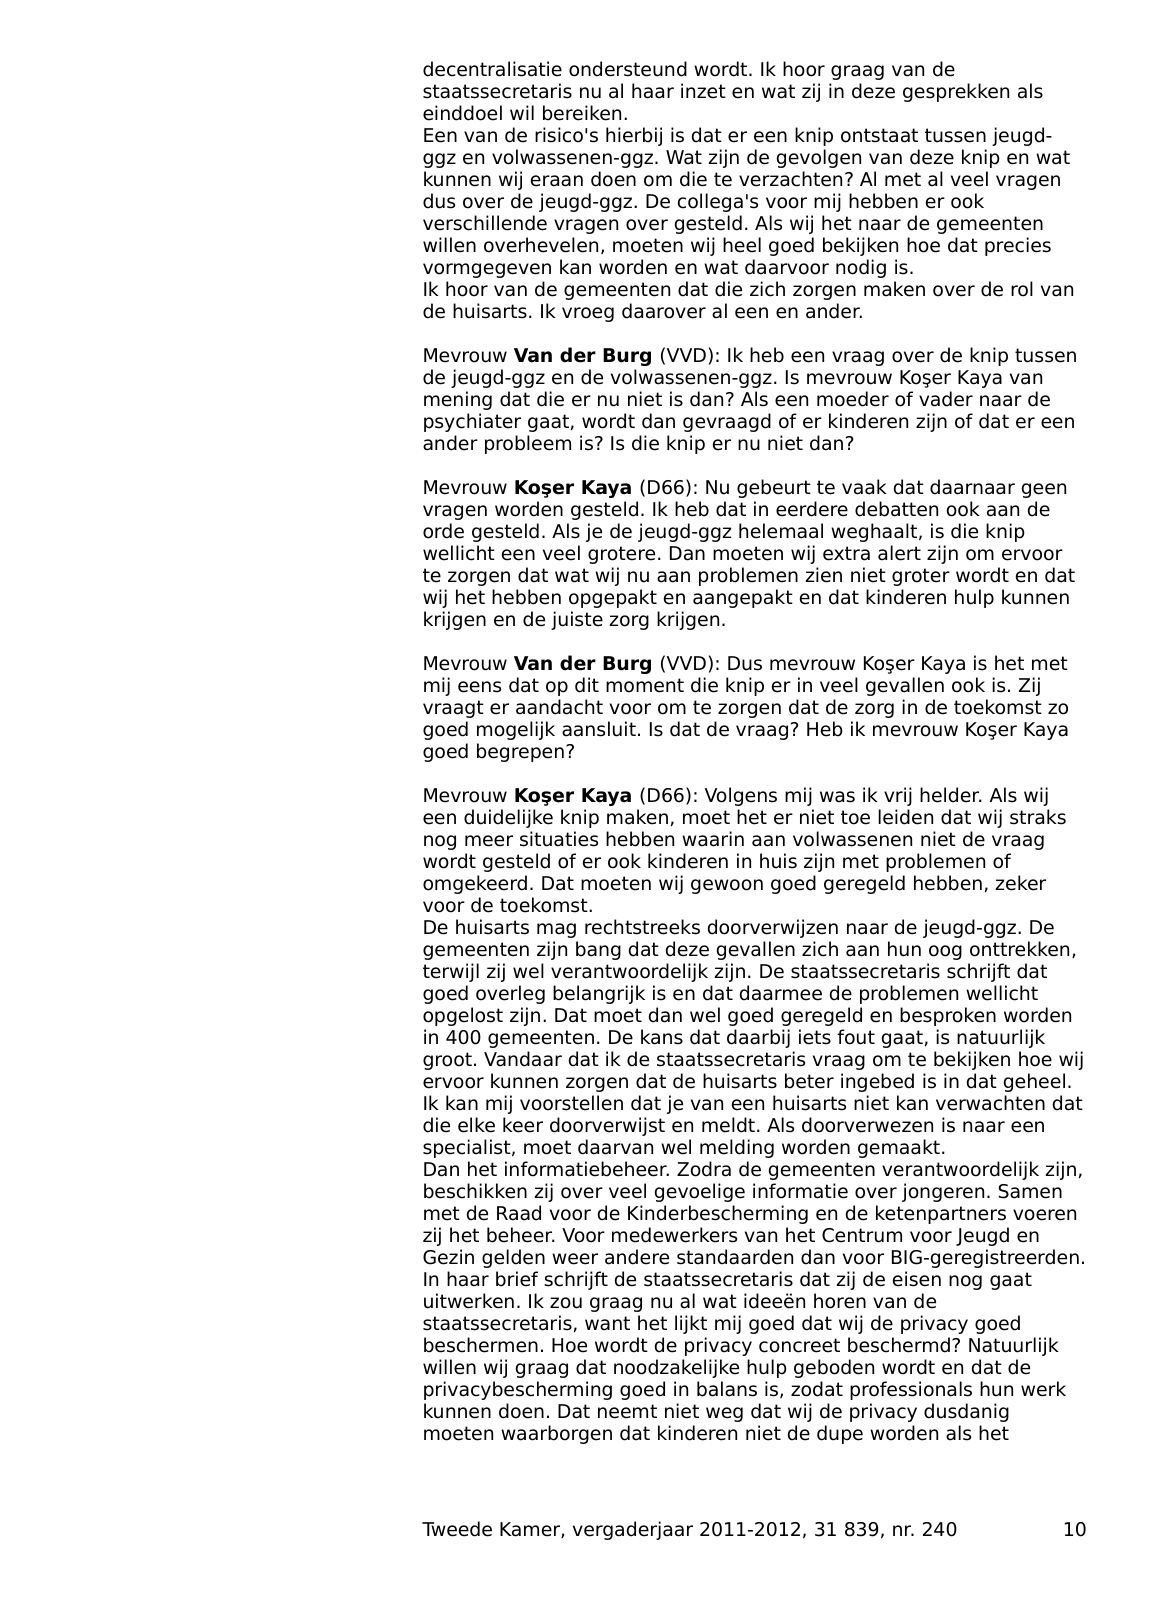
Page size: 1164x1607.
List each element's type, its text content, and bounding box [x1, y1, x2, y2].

text Dan het informatiebeheer. Zodra de gemeenten verantwoordelijk zijn, beschikken zij over veel gevoelige informatie over jongeren. Samen met de Raad voor de Kinderbescherming en de ketenpartners voeren zij het beheer. Voor medewerkers van het Centrum voor Jeugd en Gezin gelden weer andere standaarden dan voor BIG-geregistreerden. In haar brief schrijft de staatssecretaris dat zij de eisen nog gaat uitwerken. Ik zou graag nu al wat ideeën horen van de staatssecretaris, want het lijkt mij goed dat wij de privacy goed beschermen. Hoe wordt de privacy concreet beschermd? Natuurlijk willen wij graag dat noodzakelijke hulp geboden wordt en dat de privacybescherming goed in balans is, zodat professionals hun werk kunnen doen. Dat neemt niet weg dat wij de privacy dusdanig moeten waarborgen dat kinderen niet de dupe worden als het [422, 1159, 1087, 1444]
text Mevrouw Van der Burg (VVD): Ik heb een vraag over de knip tussen de jeugd-ggz en de volwassenen-ggz. Is mevrouw Koşer Kaya van mening dat die er nu niet is dan? Als een moeder of vader naar de psychiater gaat, wordt dan gevraagd of er kinderen zijn of dat er een ander probleem is? Is die knip er nu niet dan? [422, 345, 1087, 455]
text Ik hoor van de gemeenten dat die zich zorgen maken over de rol van de huisarts. Ik vroeg daarover al een en ander. [422, 279, 1087, 323]
text Mevrouw Van der Burg (VVD): Dus mevrouw Koşer Kaya is het met mij eens dat op dit moment die knip er in veel gevallen ook is. Zij vraagt er aandacht voor om te zorgen dat de zorg in de toekomst zo goed mogelijk aansluit. Is dat de vraag? Heb ik mevrouw Koşer Kaya goed begrepen? [422, 653, 1087, 763]
text decentralisatie ondersteund wordt. Ik hoor graag van de staatssecretaris nu al haar inzet en wat zij in deze gesprekken als einddoel wil bereiken. [422, 59, 1087, 125]
text Mevrouw Koşer Kaya (D66): Nu gebeurt te vaak dat daarnaar geen vragen worden gesteld. Ik heb dat in eerdere debatten ook aan de orde gesteld. Als je de jeugd-ggz helemaal weghaalt, is die knip wellicht een veel grotere. Dan moeten wij extra alert zijn om ervoor te zorgen dat wat wij nu aan problemen zien niet groter wordt en dat wij het hebben opgepakt en aangepakt en dat kinderen hulp kunnen krijgen en de juiste zorg krijgen. [422, 477, 1087, 631]
text De huisarts mag rechtstreeks doorverwijzen naar de jeugd-ggz. De gemeenten zijn bang dat deze gevallen zich aan hun oog onttrekken, terwijl zij wel verantwoordelijk zijn. De staatssecretaris schrijft dat goed overleg belangrijk is en dat daarmee de problemen wellicht opgelost zijn. Dat moet dan wel goed geregeld en besproken worden in 400 gemeenten. De kans dat daarbij iets fout gaat, is natuurlijk groot. Vandaar dat ik de staatssecretaris vraag om te bekijken hoe wij ervoor kunnen zorgen dat de huisarts beter ingebed is in dat geheel. Ik kan mij voorstellen dat je van een huisarts niet kan verwachten dat die elke keer doorverwijst en meldt. Als doorverwezen is naar een specialist, moet daarvan wel melding worden gemaakt. [422, 917, 1087, 1159]
text Een van de risico's hierbij is dat er een knip ontstaat tussen jeugd-ggz en volwassenen-ggz. Wat zijn de gevolgen van deze knip en wat kunnen wij eraan doen om die te verzachten? Al met al veel vragen dus over de jeugd-ggz. De collega's voor mij hebben er ook verschillende vragen over gesteld. Als wij het naar de gemeenten willen overhevelen, moeten wij heel goed bekijken hoe dat precies vormgegeven kan worden en wat daarvoor nodig is. [422, 125, 1087, 279]
text Mevrouw Koşer Kaya (D66): Volgens mij was ik vrij helder. Als wij een duidelijke knip maken, moet het er niet toe leiden dat wij straks nog meer situaties hebben waarin aan volwassenen niet de vraag wordt gesteld of er ook kinderen in huis zijn met problemen of omgekeerd. Dat moeten wij gewoon goed geregeld hebben, zeker voor de toekomst. [422, 785, 1087, 917]
